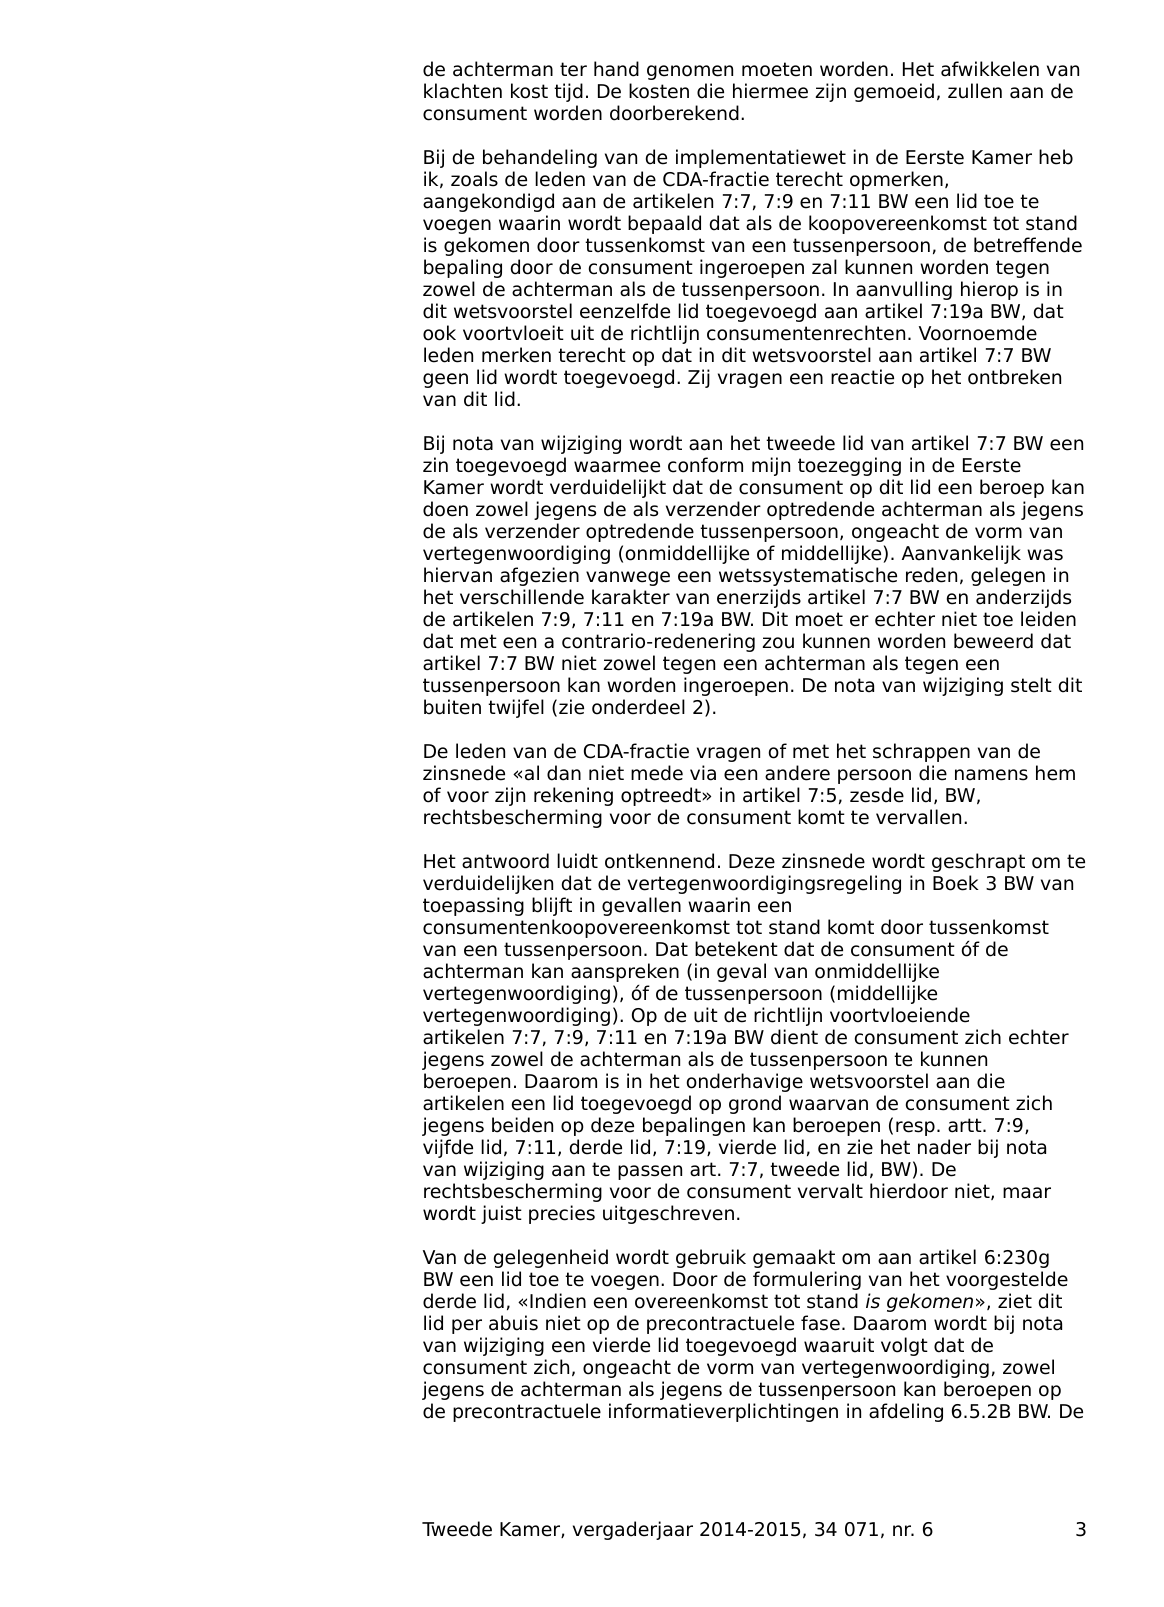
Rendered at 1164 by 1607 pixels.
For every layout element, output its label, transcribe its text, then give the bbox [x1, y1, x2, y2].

text Het antwoord luidt ontkennend. Deze zinsnede wordt geschrapt om te verduidelijken dat de vertegenwoordigingsregeling in Boek 3 BW van toepassing blijft in gevallen waarin een consumentenkoopovereenkomst tot stand komt door tussenkomst van een tussenpersoon. Dat betekent dat de consument óf de achterman kan aanspreken (in geval van onmiddellijke vertegenwoordiging), óf de tussenpersoon (middellijke vertegenwoordiging). Op de uit de richtlijn voortvloeiende artikelen 7:7, 7:9, 7:11 en 7:19a BW dient de consument zich echter jegens zowel de achterman als de tussenpersoon te kunnen beroepen. Daarom is in het onderhavige wetsvoorstel aan die artikelen een lid toegevoegd op grond waarvan de consument zich jegens beiden op deze bepalingen kan beroepen (resp. artt. 7:9, vijfde lid, 7:11, derde lid, 7:19, vierde lid, en zie het nader bij nota van wijziging aan te passen art. 7:7, tweede lid, BW). De rechtsbescherming voor de consument vervalt hierdoor niet, maar wordt juist precies uitgeschreven. [422, 851, 1087, 1225]
text De leden van de CDA-fractie vragen of met het schrappen van de zinsnede «al dan niet mede via een andere persoon die namens hem of voor zijn rekening optreedt» in artikel 7:5, zesde lid, BW, rechtsbescherming voor de consument komt te vervallen. [422, 741, 1087, 829]
text Bij de behandeling van de implementatiewet in de Eerste Kamer heb ik, zoals de leden van de CDA-fractie terecht opmerken, aangekondigd aan de artikelen 7:7, 7:9 en 7:11 BW een lid toe te voegen waarin wordt bepaald dat als de koopovereenkomst tot stand is gekomen door tussenkomst van een tussenpersoon, de betreffende bepaling door de consument ingeroepen zal kunnen worden tegen zowel de achterman als de tussenpersoon. In aanvulling hierop is in dit wetsvoorstel eenzelfde lid toegevoegd aan artikel 7:19a BW, dat ook voortvloeit uit de richtlijn consumentenrechten. Voornoemde leden merken terecht op dat in dit wetsvoorstel aan artikel 7:7 BW geen lid wordt toegevoegd. Zij vragen een reactie op het ontbreken van dit lid. [422, 147, 1087, 411]
text de achterman ter hand genomen moeten worden. Het afwikkelen van klachten kost tijd. De kosten die hiermee zijn gemoeid, zullen aan de consument worden doorberekend. [422, 59, 1087, 125]
text Van de gelegenheid wordt gebruik gemaakt om aan artikel 6:230g BW een lid toe te voegen. Door de formulering van het voorgestelde derde lid, «Indien een overeenkomst tot stand is gekomen», ziet dit lid per abuis niet op de precontractuele fase. Daarom wordt bij nota van wijziging een vierde lid toegevoegd waaruit volgt dat de consument zich, ongeacht de vorm van vertegenwoordiging, zowel jegens de achterman als jegens de tussenpersoon kan beroepen op de precontractuele informatieverplichtingen in afdeling 6.5.2B BW. De [422, 1247, 1087, 1423]
text Bij nota van wijziging wordt aan het tweede lid van artikel 7:7 BW een zin toegevoegd waarmee conform mijn toezegging in de Eerste Kamer wordt verduidelijkt dat de consument op dit lid een beroep kan doen zowel jegens de als verzender optredende achterman als jegens de als verzender optredende tussenpersoon, ongeacht de vorm van vertegenwoordiging (onmiddellijke of middellijke). Aanvankelijk was hiervan afgezien vanwege een wetssystematische reden, gelegen in het verschillende karakter van enerzijds artikel 7:7 BW en anderzijds de artikelen 7:9, 7:11 en 7:19a BW. Dit moet er echter niet toe leiden dat met een a contrario-redenering zou kunnen worden beweerd dat artikel 7:7 BW niet zowel tegen een achterman als tegen een tussenpersoon kan worden ingeroepen. De nota van wijziging stelt dit buiten twijfel (zie onderdeel 2). [422, 433, 1087, 719]
